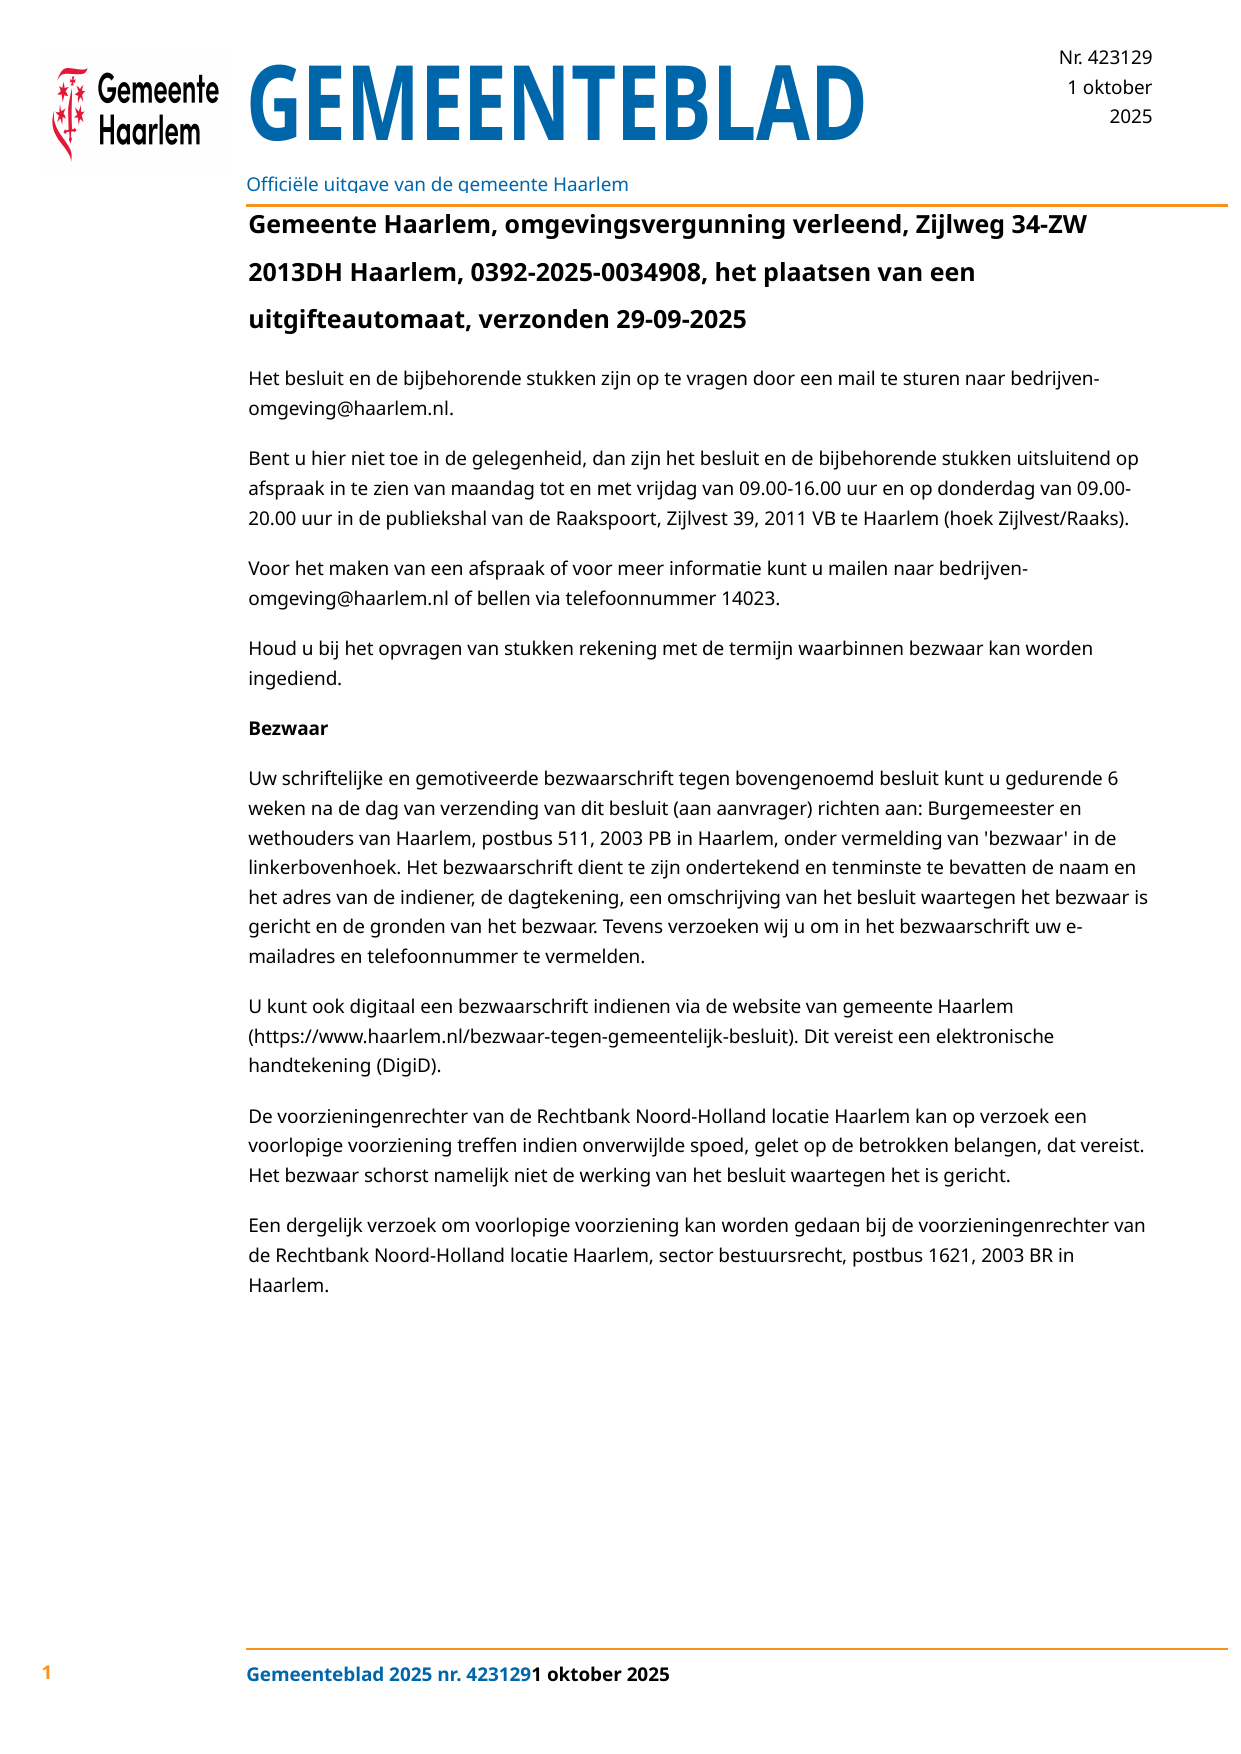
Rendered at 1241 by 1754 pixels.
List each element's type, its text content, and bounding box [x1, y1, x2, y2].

text De voorzieningenrechter van de Rechtbank Noord-Holland locatie Haarlem kan op verzoek een voorlopige voorziening treffen indien onverwijlde spoed, gelet op de betrokken belangen, dat vereist. Het bezwaar schorst namelijk niet de werking van het besluit waartegen het is gericht. [248, 1103, 1152, 1188]
text U kunt ook digitaal een bezwaarschrift indienen via de website van gemeente Haarlem (https://www.haarlem.nl/bezwaar-tegen-gemeentelijk-besluit). Dit vereist een elektronische handtekening (DigiD). [248, 993, 1152, 1078]
text Een dergelijk verzoek om voorlopige voorziening kan worden gedaan bij de voorzieningenrechter van de Rechtbank Noord-Holland locatie Haarlem, sector bestuursrecht, postbus 1621, 2003 BR in Haarlem. [248, 1213, 1152, 1297]
text Uw schriftelijke en gemotiveerde bezwaarschrift tegen bovengenoemd besluit kunt u gedurende 6 weken na de dag van verzending van dit besluit (aan aanvrager) richten aan: Burgemeester en wethouders van Haarlem, postbus 511, 2003 PB in Haarlem, onder vermelding van 'bezwaar' in de linkerbovenhoek. Het bezwaarschrift dient te zijn ondertekend en tenminste te bevatten de naam en het adres van de indiener, de dagtekening, een omschrijving van het besluit waartegen het bezwaar is gericht en de gronden van het bezwaar. Tevens verzoeken wij u om in het bezwaarschrift uw e-mailadres en telefoonnummer te vermelden. [248, 766, 1152, 969]
picture [41, 47, 231, 172]
text Houd u bij het opvragen van stukken rekening met de termijn waarbinnen bezwaar kan worden ingediend. [248, 635, 1152, 690]
text Voor het maken van een afspraak of voor meer informatie kunt u mailen naar bedrijven-omgeving@haarlem.nl of bellen via telefoonnummer 14023. [248, 555, 1152, 610]
text Bezwaar [248, 715, 1152, 741]
text Bent u hier niet toe in de gelegenheid, dan zijn het besluit en de bijbehorende stukken uitsluitend op afspraak in te zien van maandag tot en met vrijdag van 09.00-16.00 uur en op donderdag van 09.00-20.00 uur in de publiekshal van de Raakspoort, Zijlvest 39, 2011 VB te Haarlem (hoek Zijlvest/Raaks). [248, 446, 1152, 530]
text Gemeente Haarlem, omgevingsvergunning verleend, Zijlweg 34-ZW 2013DH Haarlem, 0392-2025-0034908, het plaatsen van een uitgifteautomaat, verzonden 29-09-2025 [248, 207, 1152, 336]
text Het besluit en de bijbehorende stukken zijn op te vragen door een mail te sturen naar bedrijven-omgeving@haarlem.nl. [248, 366, 1152, 421]
